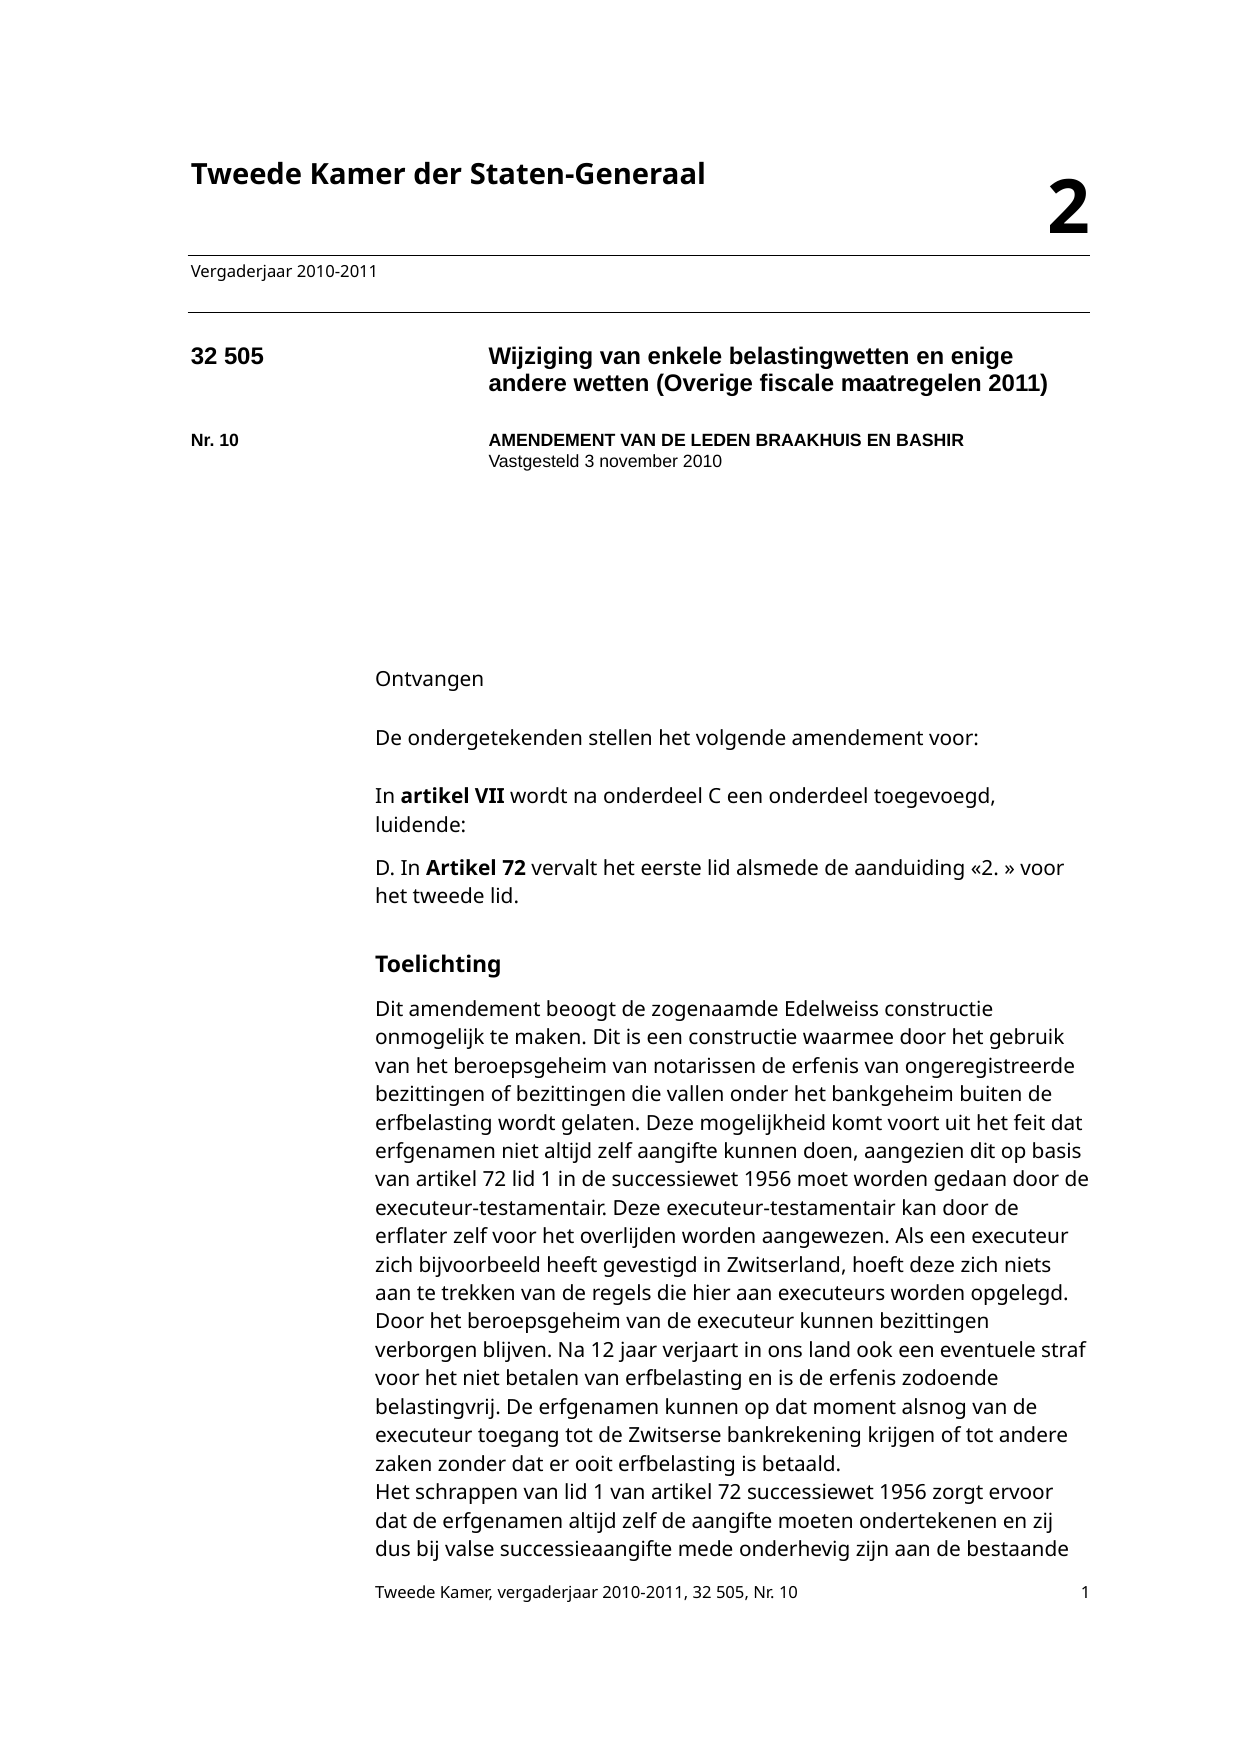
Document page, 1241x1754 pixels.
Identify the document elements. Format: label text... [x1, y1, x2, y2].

table_cell Wijziging van enkele belastingwetten en enige andere wetten (Overige fiscale maatregelen 2011) [485, 339, 1090, 427]
table_cell [188, 313, 485, 339]
table_cell 32 505 [188, 339, 485, 427]
text In artikel VII wordt na onderdeel C een onderdeel toegevoegd, luidende: [375, 781, 1090, 838]
table_header 2 [910, 150, 1090, 255]
text De ondergetekenden stellen het volgende amendement voor: [375, 723, 1090, 751]
text D. In Artikel 72 vervalt het eerste lid alsmede de aanduiding «2. » voor het tweede lid. [375, 853, 1090, 910]
table_header Tweede Kamer der Staten-Generaal [188, 150, 909, 255]
text Het schrappen van lid 1 van artikel 72 successiewet 1956 zorgt ervoor dat de erfgenamen altijd zelf de aangifte moeten ondertekenen en zij dus bij valse successieaangifte mede onderhevig zijn aan de bestaande [375, 1477, 1090, 1563]
table_cell [485, 313, 1090, 339]
table_cell Vergaderjaar 2010-2011 [188, 256, 485, 312]
table_cell AMENDEMENT VAN DE LEDEN BRAAKHUIS EN BASHIR Vastgesteld 3 november 2010 [485, 427, 1090, 546]
subtitle Toelichting [375, 948, 1090, 979]
table_cell Nr. 10 [188, 427, 485, 546]
text Ontvangen [375, 664, 1090, 693]
table_cell [485, 256, 1090, 312]
text Dit amendement beoogt de zogenaamde Edelweiss constructie onmogelijk te maken. Dit is een constructie waarmee door het gebruik van het beroepsgeheim van notarissen de erfenis van ongeregistreerde bezittingen of bezittingen die vallen onder het bankgeheim buiten de erfbelasting wordt gelaten. Deze mogelijkheid komt voort uit het feit dat erfgenamen niet altijd zelf aangifte kunnen doen, aangezien dit op basis van artikel 72 lid 1 in de successiewet 1956 moet worden gedaan door de executeur-testamentair. Deze executeur-testamentair kan door de erflater zelf voor het overlijden worden aangewezen. Als een executeur zich bijvoorbeeld heeft gevestigd in Zwitserland, hoeft deze zich niets aan te trekken van de regels die hier aan executeurs worden opgelegd. Door het beroepsgeheim van de executeur kunnen bezittingen verborgen blijven. Na 12 jaar verjaart in ons land ook een eventuele straf voor het niet betalen van erfbelasting en is de erfenis zodoende belastingvrij. De erfgenamen kunnen op dat moment alsnog van de executeur toegang tot de Zwitserse bankrekening krijgen of tot andere zaken zonder dat er ooit erfbelasting is betaald. [375, 994, 1090, 1477]
